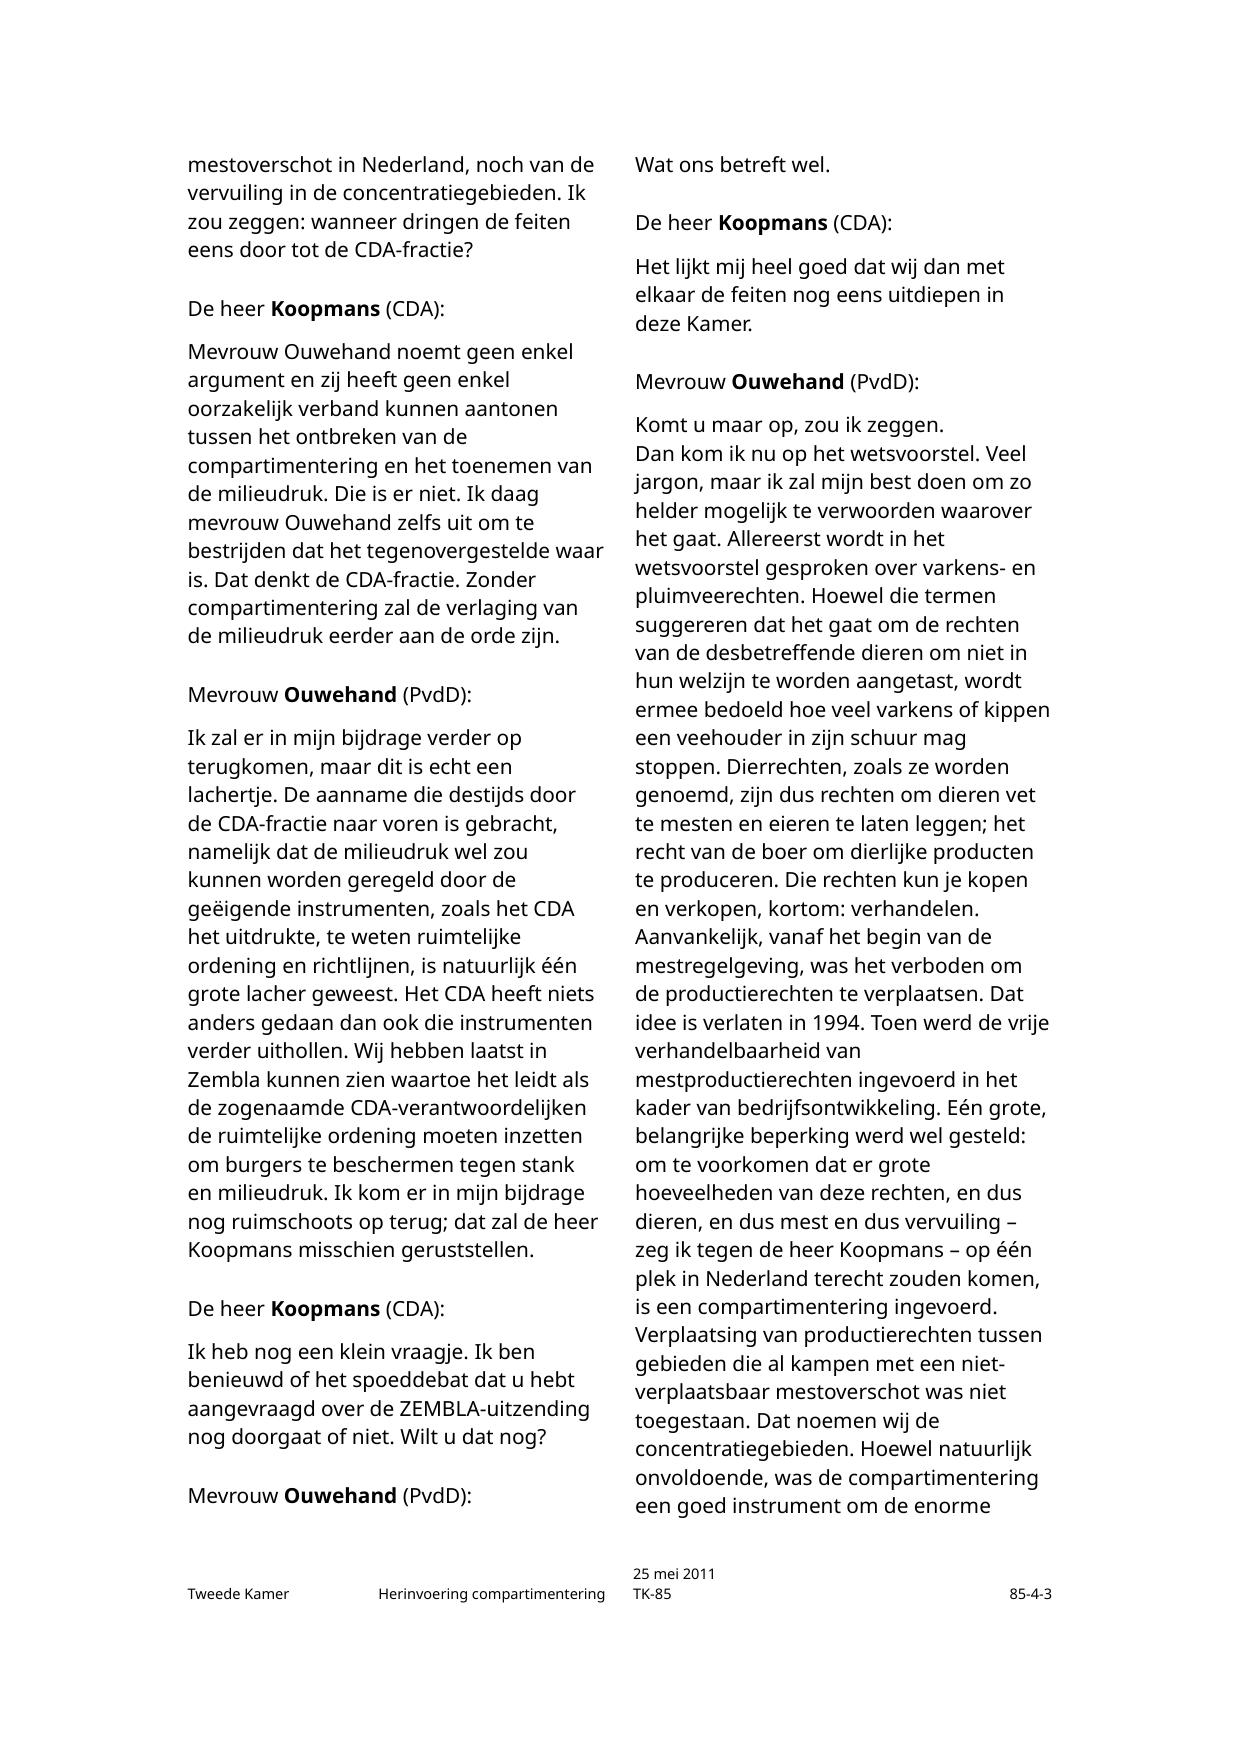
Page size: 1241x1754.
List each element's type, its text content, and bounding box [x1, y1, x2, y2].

text Wat ons betreft wel. [635, 150, 1053, 178]
text De heer Koopmans (CDA): [187, 1294, 605, 1322]
text Dan kom ik nu op het wetsvoorstel. Veel jargon, maar ik zal mijn best doen om zo helder mogelijk te verwoorden waarover het gaat. Allereerst wordt in het wetsvoorstel gesproken over varkens- en pluimveerechten. Hoewel die termen suggereren dat het gaat om de rechten van de desbetreffende dieren om niet in hun welzijn te worden aangetast, wordt ermee bedoeld hoe veel varkens of kippen een veehouder in zijn schuur mag stoppen. Dierrechten, zoals ze worden genoemd, zijn dus rechten om dieren vet te mesten en eieren te laten leggen; het recht van de boer om dierlijke producten te produceren. Die rechten kun je kopen en verkopen, kortom: verhandelen. Aanvankelijk, vanaf het begin van de mestregelgeving, was het verboden om de productierechten te verplaatsen. Dat idee is verlaten in 1994. Toen werd de vrije verhandelbaarheid van mestproductierechten ingevoerd in het kader van bedrijfsontwikkeling. Eén grote, belangrijke beperking werd wel gesteld: om te voorkomen dat er grote hoeveelheden van deze rechten, en dus dieren, en dus mest en dus vervuiling – zeg ik tegen de heer Koopmans – op één plek in Nederland terecht zouden komen, is een compartimentering ingevoerd. Verplaatsing van productierechten tussen gebieden die al kampen met een niet-verplaatsbaar mestoverschot was niet toegestaan. Dat noemen wij de concentratiegebieden. Hoewel natuurlijk onvoldoende, was de compartimentering een goed instrument om de enorme [635, 439, 1053, 1520]
text Mevrouw Ouwehand (PvdD): [635, 367, 1053, 396]
text Het lijkt mij heel goed dat wij dan met elkaar de feiten nog eens uitdiepen in deze Kamer. [635, 252, 1053, 337]
text Mevrouw Ouwehand (PvdD): [187, 1481, 605, 1509]
text De heer Koopmans (CDA): [635, 208, 1053, 237]
text mestoverschot in Nederland, noch van de vervuiling in de concentratiegebieden. Ik zou zeggen: wanneer dringen de feiten eens door tot de CDA-fractie? [187, 150, 605, 264]
text Mevrouw Ouwehand (PvdD): [187, 680, 605, 708]
text De heer Koopmans (CDA): [187, 294, 605, 322]
text Ik heb nog een klein vraagje. Ik ben benieuwd of het spoeddebat dat u hebt aangevraagd over de ZEMBLA-uitzending nog doorgaat of niet. Wilt u dat nog? [187, 1337, 605, 1451]
text Komt u maar op, zou ik zeggen. [635, 411, 1053, 439]
text Mevrouw Ouwehand noemt geen enkel argument en zij heeft geen enkel oorzakelijk verband kunnen aantonen tussen het ontbreken van de compartimentering en het toenemen van de milieudruk. Die is er niet. Ik daag mevrouw Ouwehand zelfs uit om te bestrijden dat het tegenovergestelde waar is. Dat denkt de CDA-fractie. Zonder compartimentering zal de verlaging van de milieudruk eerder aan de orde zijn. [187, 337, 605, 650]
text Ik zal er in mijn bijdrage verder op terugkomen, maar dit is echt een lachertje. De aanname die destijds door de CDA-fractie naar voren is gebracht, namelijk dat de milieudruk wel zou kunnen worden geregeld door de geëigende instrumenten, zoals het CDA het uitdrukte, te weten ruimtelijke ordening en richtlijnen, is natuurlijk één grote lacher geweest. Het CDA heeft niets anders gedaan dan ook die instrumenten verder uithollen. Wij hebben laatst in Zembla kunnen zien waartoe het leidt als de zogenaamde CDA-verantwoordelijken de ruimtelijke ordening moeten inzetten om burgers te beschermen tegen stank en milieudruk. Ik kom er in mijn bijdrage nog ruimschoots op terug; dat zal de heer Koopmans misschien geruststellen. [187, 723, 605, 1264]
